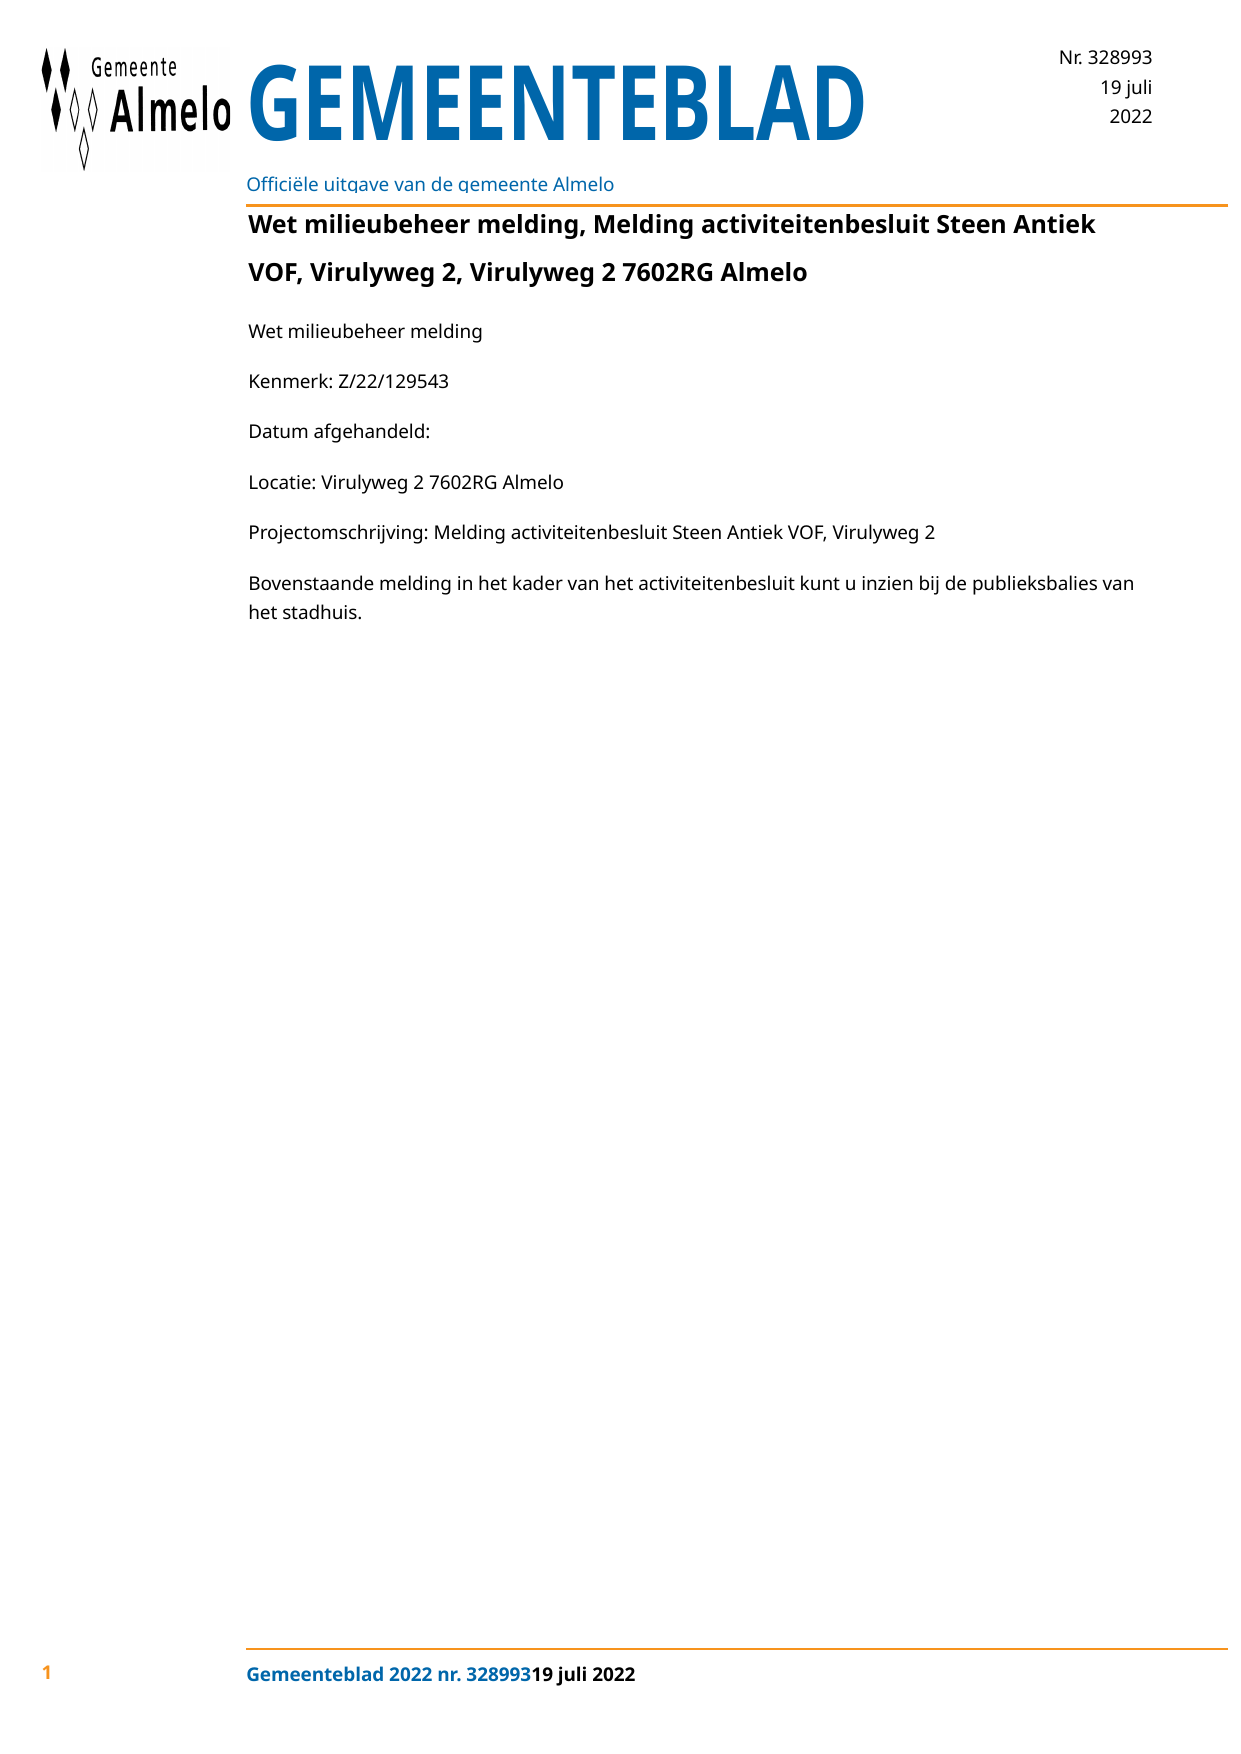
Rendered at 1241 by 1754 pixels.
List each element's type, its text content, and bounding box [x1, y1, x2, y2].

text Wet milieubeheer melding, Melding activiteitenbesluit Steen Antiek VOF, Virulyweg 2, Virulyweg 2 7602RG Almelo [248, 207, 1152, 288]
text Projectomschrijving: Melding activiteitenbesluit Steen Antiek VOF, Virulyweg 2 [248, 519, 1152, 545]
text Kenmerk: Z/22/129543 [248, 368, 1152, 394]
text Datum afgehandeld: [248, 419, 1152, 444]
text Locatie: Virulyweg 2 7602RG Almelo [248, 469, 1152, 495]
picture [41, 47, 231, 172]
text Wet milieubeheer melding [248, 318, 1152, 344]
text Bovenstaande melding in het kader van het activiteitenbesluit kunt u inzien bij de publieksbalies van het stadhuis. [248, 570, 1152, 625]
